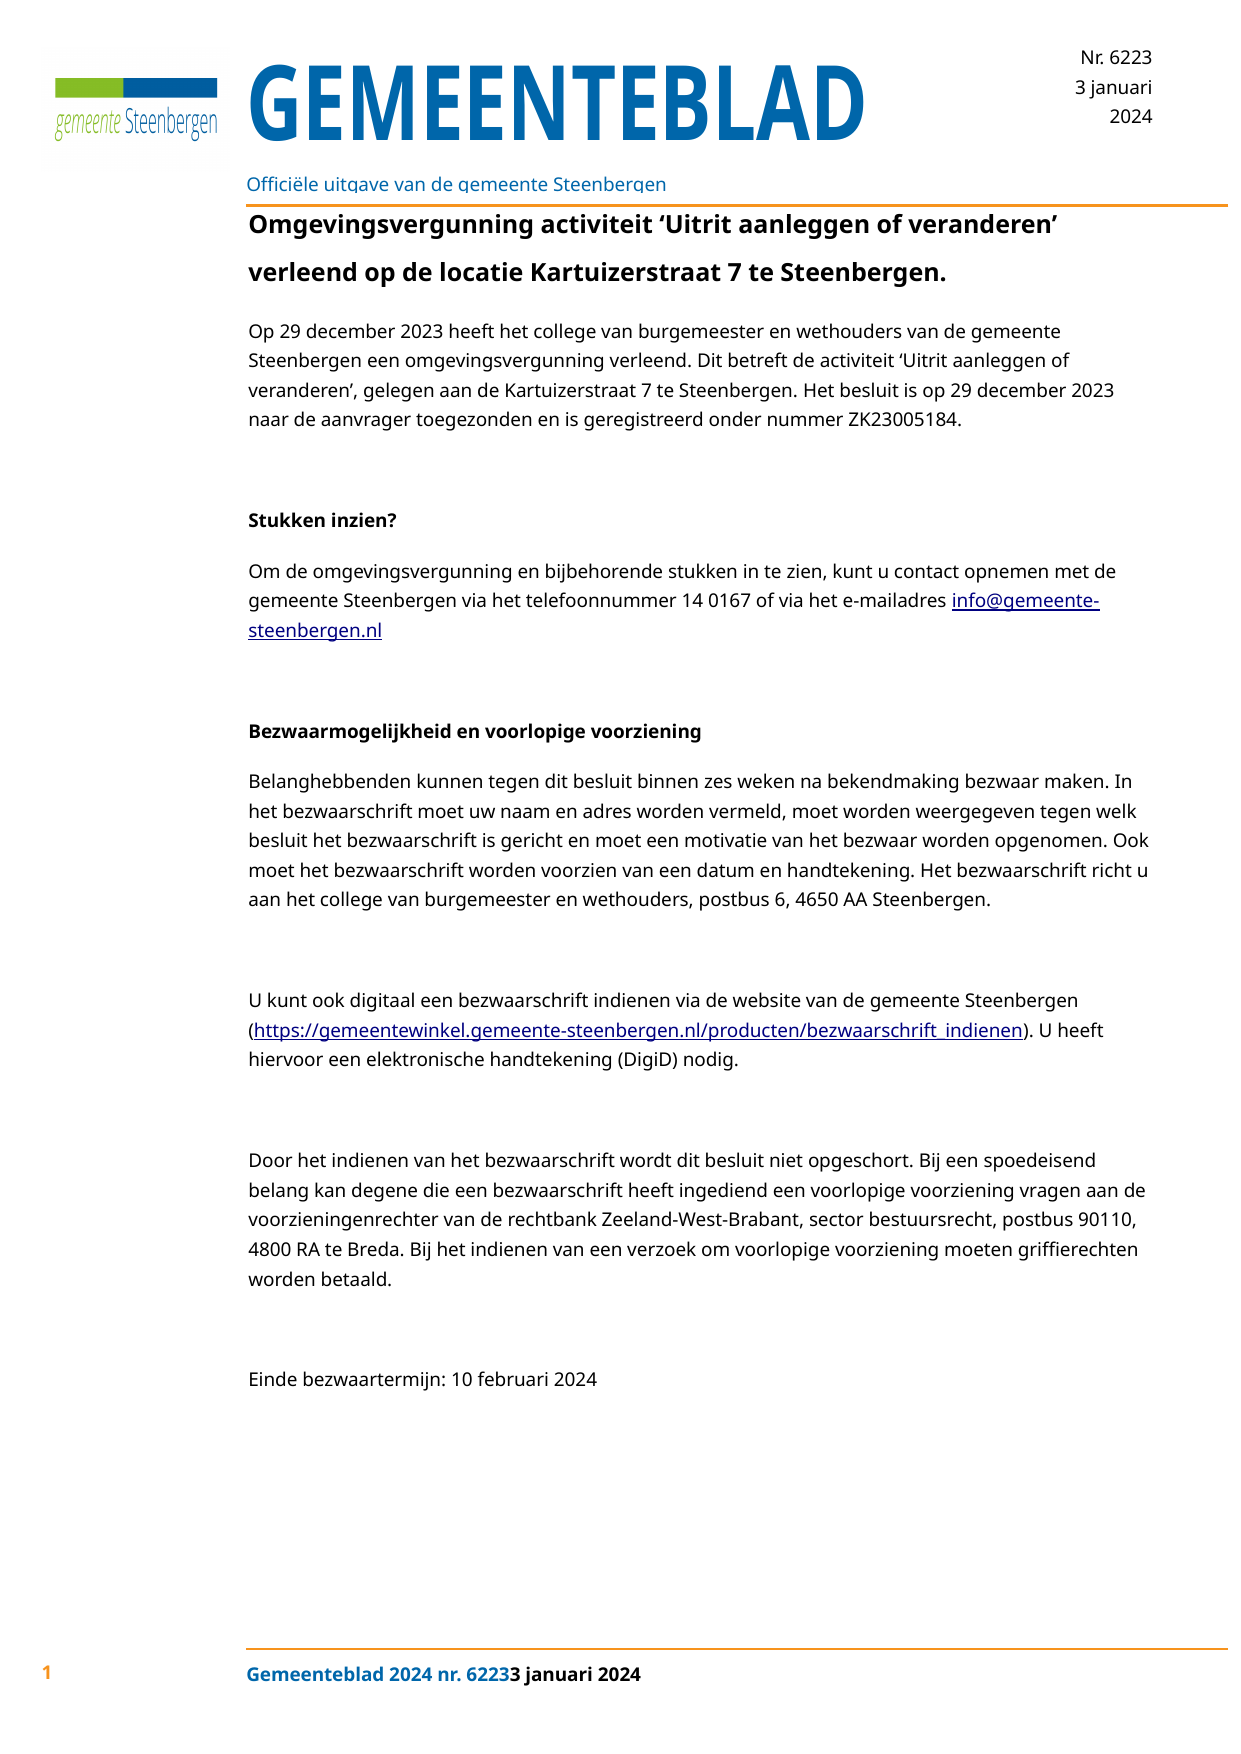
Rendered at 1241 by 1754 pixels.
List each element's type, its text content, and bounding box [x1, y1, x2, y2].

text Op 29 december 2023 heeft het college van burgemeester en wethouders van de gemeente Steenbergen een omgevingsvergunning verleend. Dit betreft de activiteit ‘Uitrit aanleggen of veranderen’, gelegen aan de Kartuizerstraat 7 te Steenbergen. Het besluit is op 29 december 2023 naar de aanvrager toegezonden en is geregistreerd onder nummer ZK23005184. [248, 318, 1152, 432]
text Belanghebbenden kunnen tegen dit besluit binnen zes weken na bekendmaking bezwaar maken. In het bezwaarschrift moet uw naam en adres worden vermeld, moet worden weergegeven tegen welk besluit het bezwaarschrift is gericht en moet een motivatie van het bezwaar worden opgenomen. Ook moet het bezwaarschrift worden voorzien van een datum en handtekening. Het bezwaarschrift richt u aan het college van burgemeester en wethouders, postbus 6, 4650 AA Steenbergen. [248, 768, 1152, 912]
text Stukken inzien? [248, 507, 1152, 533]
text U kunt ook digitaal een bezwaarschrift indienen via de website van de gemeente Steenbergen (https://gemeentewinkel.gemeente-steenbergen.nl/producten/bezwaarschrift_indienen). U heeft hiervoor een elektronische handtekening (DigiD) nodig. [248, 987, 1152, 1072]
text Omgevingsvergunning activiteit ‘Uitrit aanleggen of veranderen’ verleend op de locatie Kartuizerstraat 7 te Steenbergen. [248, 207, 1152, 288]
picture [41, 47, 231, 172]
text Om de omgevingsvergunning en bijbehorende stukken in te zien, kunt u contact opnemen met de gemeente Steenbergen via het telefoonnummer 14 0167 of via het e-mailadres info@gemeente-steenbergen.nl [248, 558, 1152, 643]
text Door het indienen van het bezwaarschrift wordt dit besluit niet opgeschort. Bij een spoedeisend belang kan degene die een bezwaarschrift heeft ingediend een voorlopige voorziening vragen aan de voorzieningenrechter van de rechtbank Zeeland-West-Brabant, sector bestuursrecht, postbus 90110, 4800 RA te Breda. Bij het indienen van een verzoek om voorlopige voorziening moeten griffierechten worden betaald. [248, 1147, 1152, 1292]
text Einde bezwaartermijn: 10 februari 2024 [248, 1367, 1152, 1392]
text Bezwaarmogelijkheid en voorlopige voorziening [248, 718, 1152, 744]
